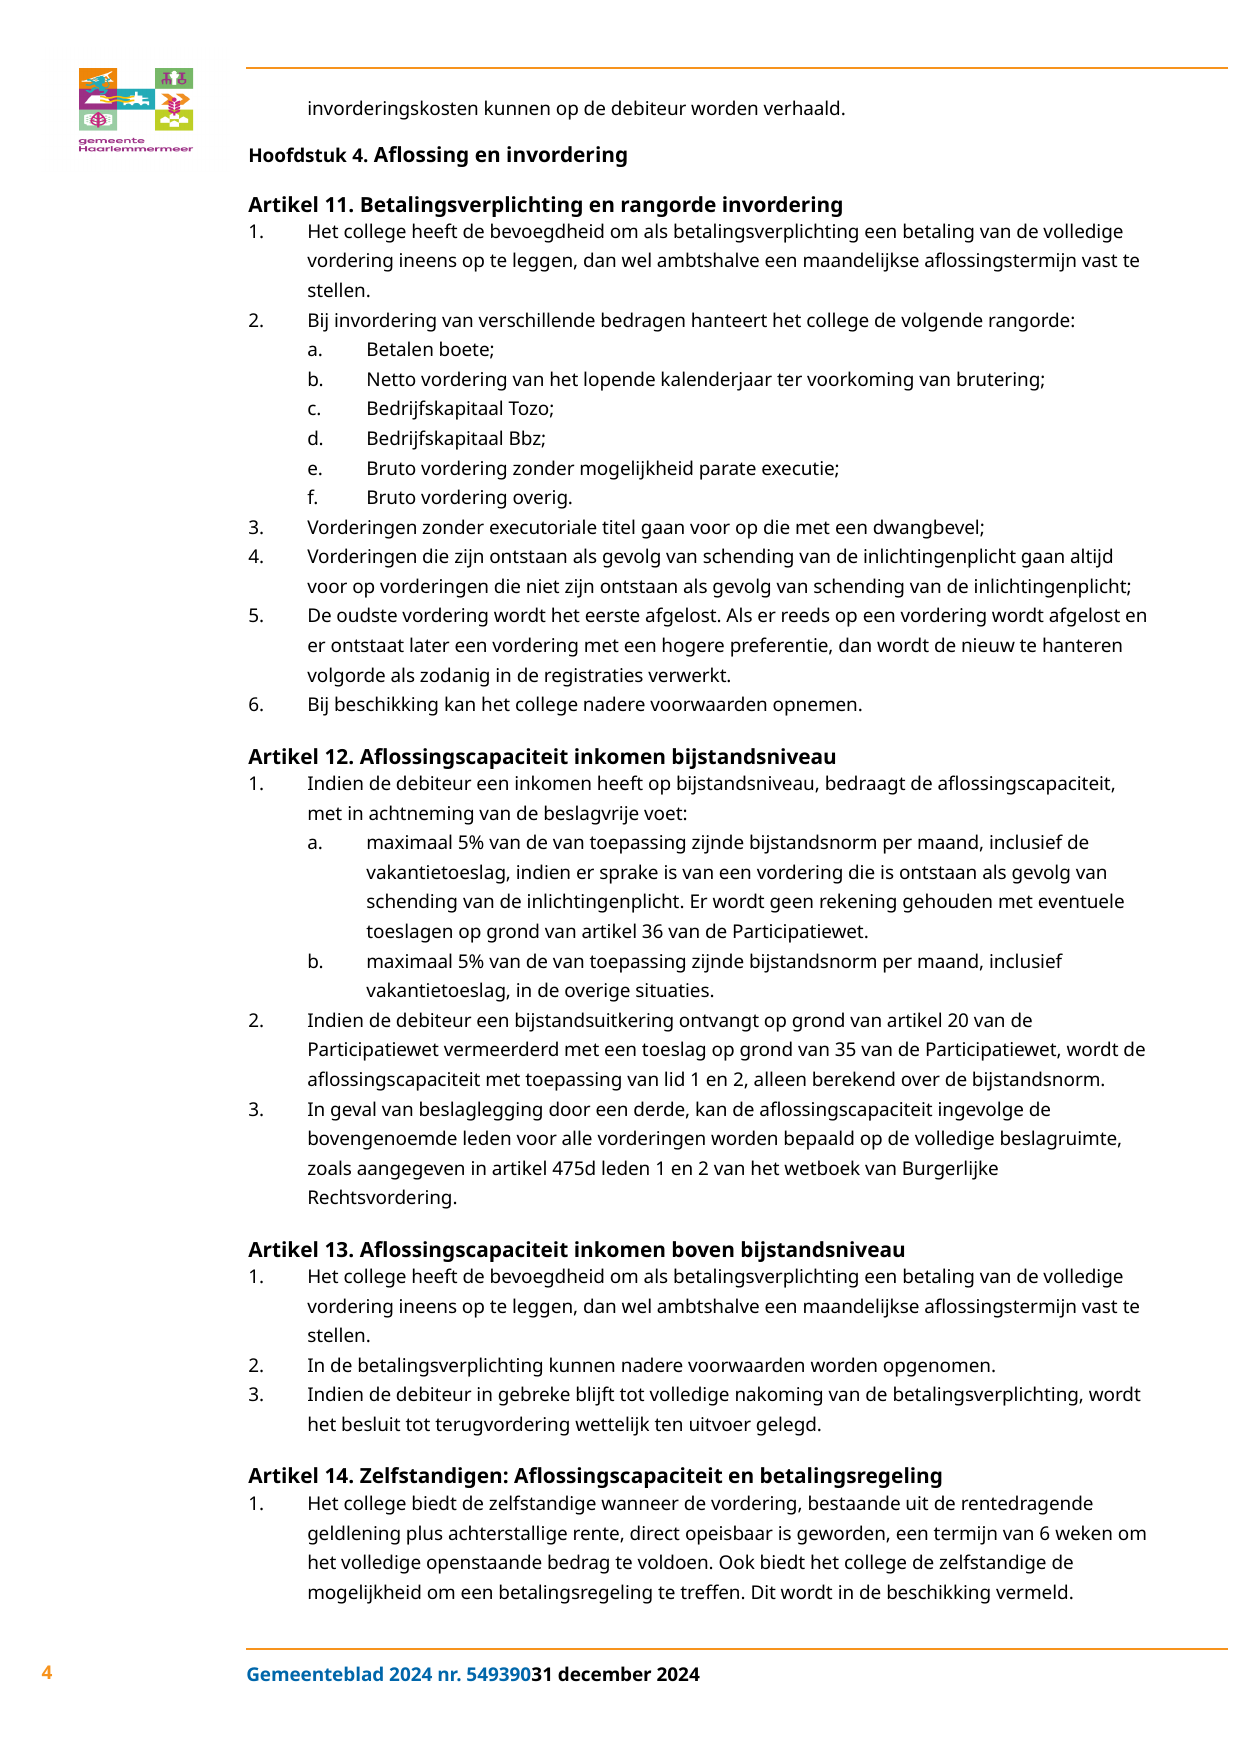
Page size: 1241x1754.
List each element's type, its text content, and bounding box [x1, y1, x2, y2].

list Betalen boete; [307, 336, 1152, 362]
list Bedrijfskapitaal Bbz; [307, 425, 1152, 451]
list Bruto vordering zonder mogelijkheid parate executie; [307, 455, 1152, 481]
text Artikel 11. Betalingsverplichting en rangorde invordering [248, 190, 1152, 218]
list maximaal 5% van de van toepassing zijnde bijstandsnorm per maand, inclusief de vakantietoeslag, indien er sprake is van een vordering die is ontstaan als gevolg van schending van de inlichtingenplicht. Er wordt geen rekening gehouden met eventuele toeslagen op grond van artikel 36 van de Participatiewet. [307, 829, 1152, 944]
list Vorderingen zonder executoriale titel gaan voor op die met een dwangbevel; [248, 514, 1152, 540]
list Bruto vordering overig. [307, 484, 1152, 510]
list invorderingskosten kunnen op de debiteur worden verhaald. [248, 95, 1152, 121]
text Artikel 12. Aflossingscapaciteit inkomen bijstandsniveau [248, 742, 1152, 770]
list Bedrijfskapitaal Tozo; [307, 396, 1152, 421]
text Artikel 13. Aflossingscapaciteit inkomen boven bijstandsniveau [248, 1235, 1152, 1263]
list Vorderingen die zijn ontstaan als gevolg van schending van de inlichtingenplicht gaan altijd voor op vorderingen die niet zijn ontstaan als gevolg van schending van de inlichtingenplicht; [248, 543, 1152, 599]
list Bij invordering van verschillende bedragen hanteert het college de volgende rangorde: [248, 307, 1152, 333]
picture [41, 47, 231, 172]
list Indien de debiteur een bijstandsuitkering ontvangt op grond van artikel 20 van de Participatiewet vermeerderd met een toeslag op grond van 35 van de Participatiewet, wordt de aflossingscapaciteit met toepassing van lid 1 en 2, alleen berekend over de bijstandsnorm. [248, 1007, 1152, 1092]
list Indien de debiteur in gebreke blijft tot volledige nakoming van de betalingsverplichting, wordt het besluit tot terugvordering wettelijk ten uitvoer gelegd. [248, 1382, 1152, 1437]
list In de betalingsverplichting kunnen nadere voorwaarden worden opgenomen. [248, 1352, 1152, 1378]
text Artikel 14. Zelfstandigen: Aflossingscapaciteit en betalingsregeling [248, 1462, 1152, 1490]
list In geval van beslaglegging door een derde, kan de aflossingscapaciteit ingevolge de bovengenoemde leden voor alle vorderingen worden bepaald op de volledige beslagruimte, zoals aangegeven in artikel 475d leden 1 en 2 van het wetboek van Burgerlijke Rechtsvordering. [248, 1096, 1152, 1210]
list Indien de debiteur een inkomen heeft op bijstandsniveau, bedraagt de aflossingscapaciteit, met in achtneming van de beslagvrije voet: [248, 770, 1152, 826]
list Netto vordering van het lopende kalenderjaar ter voorkoming van brutering; [307, 366, 1152, 392]
list Het college heeft de bevoegdheid om als betalingsverplichting een betaling van de volledige vordering ineens op te leggen, dan wel ambtshalve een maandelijkse aflossingstermijn vast te stellen. [248, 218, 1152, 303]
list Bij beschikking kan het college nadere voorwaarden opnemen. [248, 691, 1152, 717]
list Het college heeft de bevoegdheid om als betalingsverplichting een betaling van de volledige vordering ineens op te leggen, dan wel ambtshalve een maandelijkse aflossingstermijn vast te stellen. [248, 1263, 1152, 1348]
list maximaal 5% van de van toepassing zijnde bijstandsnorm per maand, inclusief vakantietoeslag, in de overige situaties. [307, 948, 1152, 1003]
list Het college biedt de zelfstandige wanneer de vordering, bestaande uit de rentedragende geldlening plus achterstallige rente, direct opeisbaar is geworden, een termijn van 6 weken om het volledige openstaande bedrag te voldoen. Ook biedt het college de zelfstandige de mogelijkheid om een betalingsregeling te treffen. Dit wordt in de beschikking vermeld. [248, 1490, 1152, 1604]
list De oudste vordering wordt het eerste afgelost. Als er reeds op een vordering wordt afgelost en er ontstaat later een vordering met een hogere preferentie, dan wordt de nieuw te hanteren volgorde als zodanig in de registraties verwerkt. [248, 603, 1152, 688]
text Hoofdstuk 4. Aflossing en invordering [248, 140, 1152, 169]
